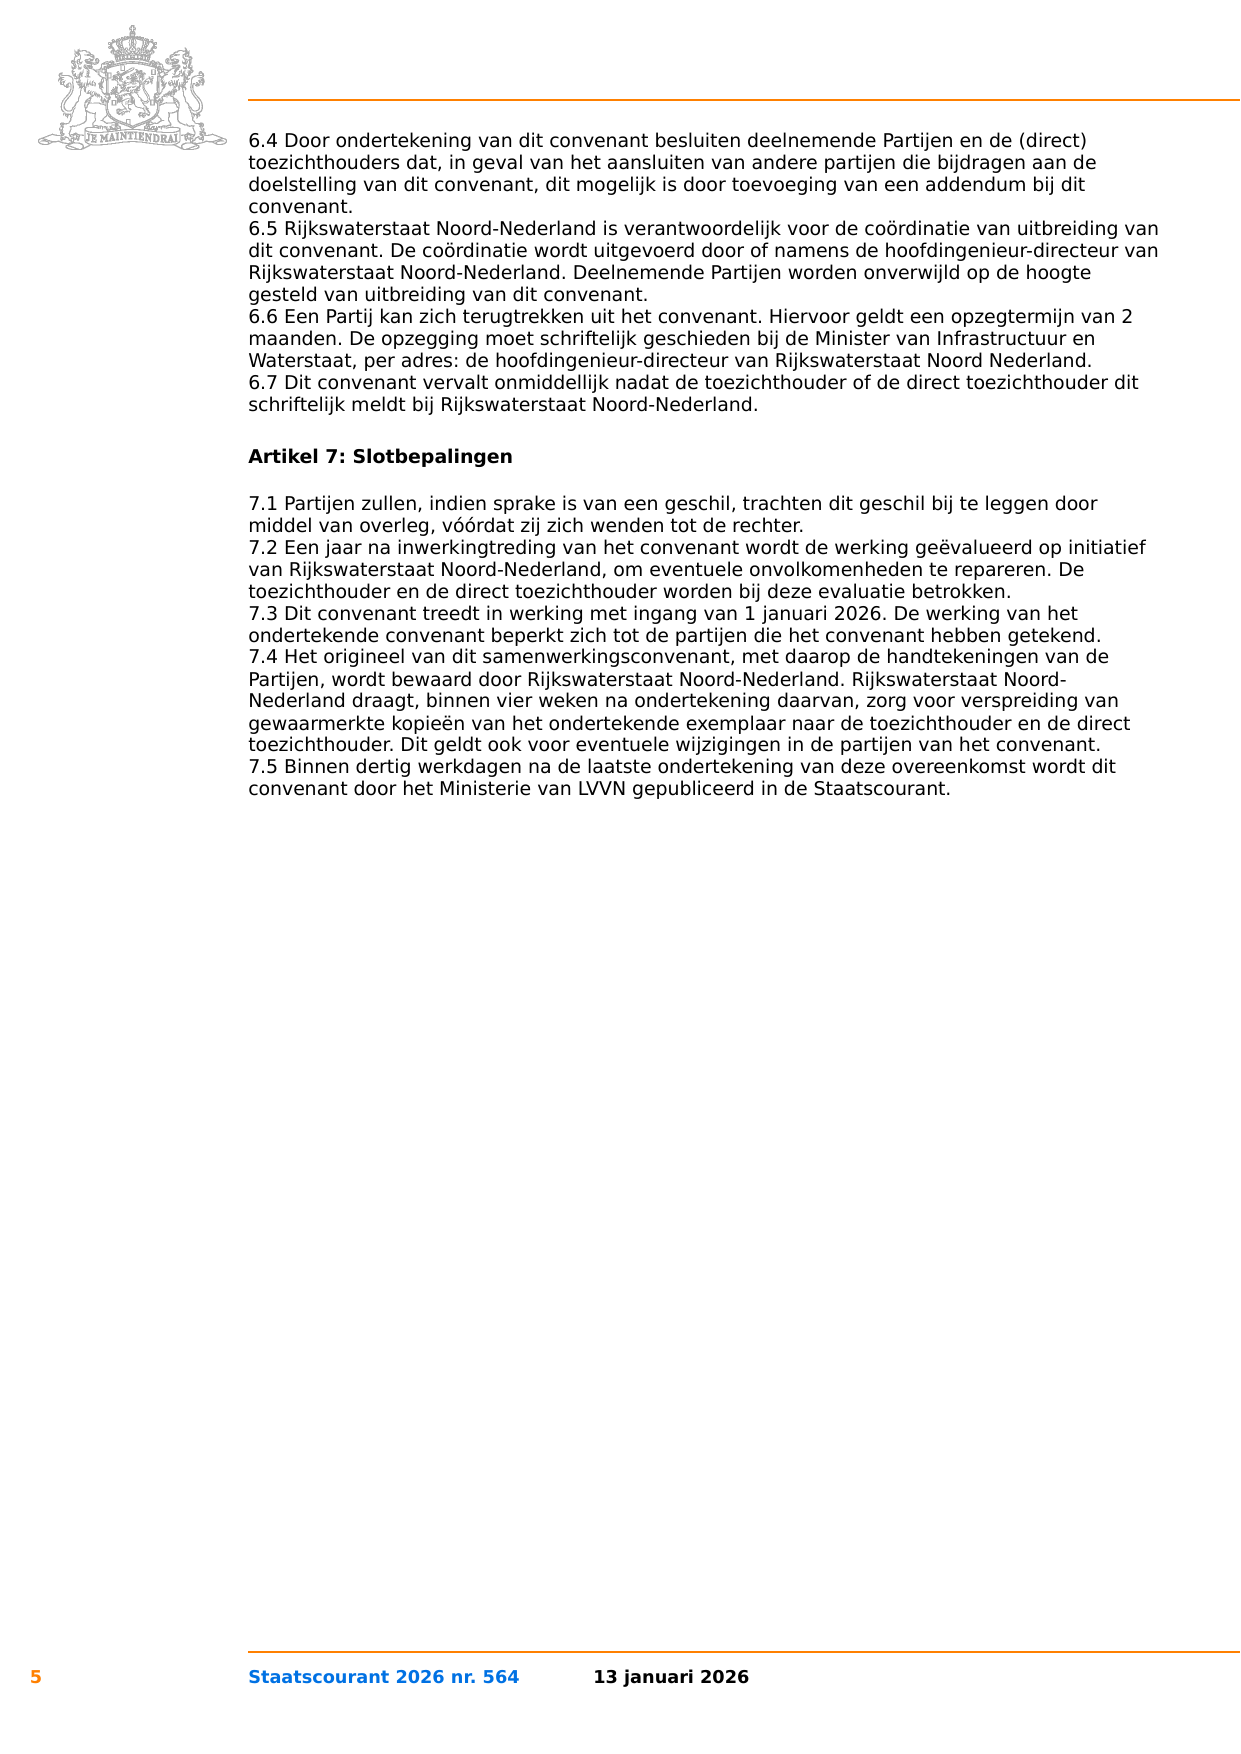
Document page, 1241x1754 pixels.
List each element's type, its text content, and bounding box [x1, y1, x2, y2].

text 7.3 Dit convenant treedt in werking met ingang van 1 januari 2026. De werking van het ondertekende convenant beperkt zich tot de partijen die het convenant hebben getekend. [248, 602, 1163, 646]
text 6.4 Door ondertekening van dit convenant besluiten deelnemende Partijen en de (direct) toezichthouders dat, in geval van het aansluiten van andere partijen die bijdragen aan de doelstelling van dit convenant, dit mogelijk is door toevoeging van een addendum bij dit convenant. [248, 130, 1163, 218]
text 6.7 Dit convenant vervalt onmiddellijk nadat de toezichthouder of de direct toezichthouder dit schriftelijk meldt bij Rijkswaterstaat Noord-Nederland. [248, 372, 1163, 416]
subtitle Artikel 7: Slotbepalingen [248, 446, 1163, 468]
picture [38, 25, 227, 150]
text 7.2 Een jaar na inwerkingtreding van het convenant wordt de werking geëvalueerd op initiatief van Rijkswaterstaat Noord-Nederland, om eventuele onvolkomenheden te repareren. De toezichthouder en de direct toezichthouder worden bij deze evaluatie betrokken. [248, 537, 1163, 602]
text 6.6 Een Partij kan zich terugtrekken uit het convenant. Hiervoor geldt een opzegtermijn van 2 maanden. De opzegging moet schriftelijk geschieden bij de Minister van Infrastructuur en Waterstaat, per adres: de hoofdingenieur-directeur van Rijkswaterstaat Noord Nederland. [248, 306, 1163, 372]
text 7.5 Binnen dertig werkdagen na de laatste ondertekening van deze overeenkomst wordt dit convenant door het Ministerie van LVVN gepubliceerd in de Staatscourant. [248, 756, 1163, 800]
text 7.1 Partijen zullen, indien sprake is van een geschil, trachten dit geschil bij te leggen door middel van overleg, vóórdat zij zich wenden tot de rechter. [248, 493, 1163, 537]
text 6.5 Rijkswaterstaat Noord-Nederland is verantwoordelijk voor de coördinatie van uitbreiding van dit convenant. De coördinatie wordt uitgevoerd door of namens de hoofdingenieur-directeur van Rijkswaterstaat Noord-Nederland. Deelnemende Partijen worden onverwijld op de hoogte gesteld van uitbreiding van dit convenant. [248, 218, 1163, 306]
text 7.4 Het origineel van dit samenwerkingsconvenant, met daarop de handtekeningen van de Partijen, wordt bewaard door Rijkswaterstaat Noord-Nederland. Rijkswaterstaat Noord-Nederland draagt, binnen vier weken na ondertekening daarvan, zorg voor verspreiding van gewaarmerkte kopieën van het ondertekende exemplaar naar de toezichthouder en de direct toezichthouder. Dit geldt ook voor eventuele wijzigingen in de partijen van het convenant. [248, 646, 1163, 756]
